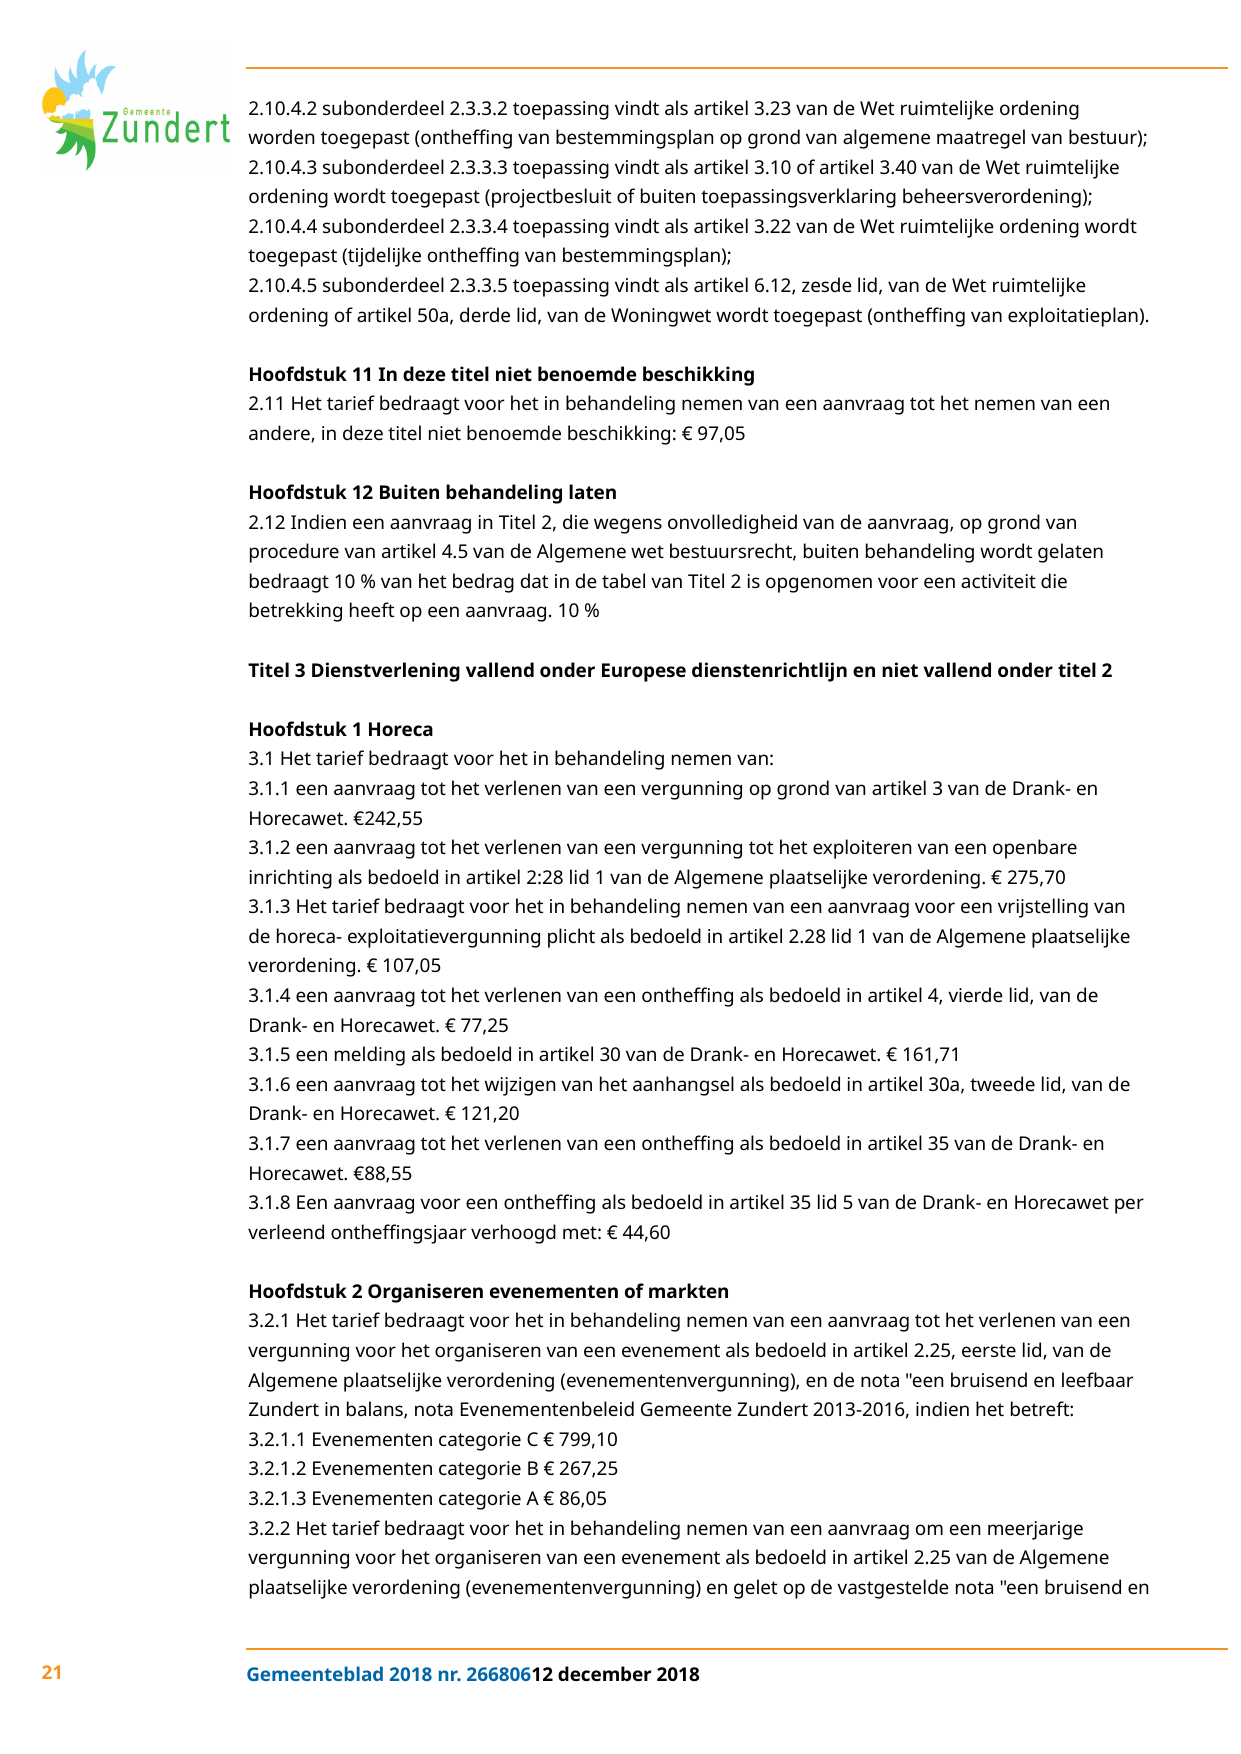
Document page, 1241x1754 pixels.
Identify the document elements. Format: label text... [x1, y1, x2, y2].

picture [41, 47, 231, 172]
text 3.1.8 Een aanvraag voor een ontheffing als bedoeld in artikel 35 lid 5 van de Drank- en Horecawet per verleend ontheffingsjaar verhoogd met: € 44,60 [248, 1189, 1152, 1245]
text 3.2.1 Het tarief bedraagt voor het in behandeling nemen van een aanvraag tot het verlenen van een vergunning voor het organiseren van een evenement als bedoeld in artikel 2.25, eerste lid, van de Algemene plaatselijke verordening (evenementenvergunning), en de nota "een bruisend en leefbaar Zundert in balans, nota Evenementenbeleid Gemeente Zundert 2013-2016, indien het betreft: [248, 1308, 1152, 1422]
text 3.2.2 Het tarief bedraagt voor het in behandeling nemen van een aanvraag om een meerjarige vergunning voor het organiseren van een evenement als bedoeld in artikel 2.25 van de Algemene plaatselijke verordening (evenementenvergunning) en gelet op de vastgestelde nota "een bruisend en [248, 1515, 1152, 1600]
text Titel 3 Dienstverlening vallend onder Europese dienstenrichtlijn en niet vallend onder titel 2 [248, 657, 1152, 683]
text 3.1.3 Het tarief bedraagt voor het in behandeling nemen van een aanvraag voor een vrijstelling van de horeca- exploitatievergunning plicht als bedoeld in artikel 2.28 lid 1 van de Algemene plaatselijke verordening. € 107,05 [248, 893, 1152, 978]
text 2.10.4.2 subonderdeel 2.3.3.2 toepassing vindt als artikel 3.23 van de Wet ruimtelijke ordening worden toegepast (ontheffing van bestemmingsplan op grond van algemene maatregel van bestuur); [248, 95, 1152, 150]
text Hoofdstuk 12 Buiten behandeling laten [248, 479, 1152, 505]
text 2.10.4.3 subonderdeel 2.3.3.3 toepassing vindt als artikel 3.10 of artikel 3.40 van de Wet ruimtelijke ordening wordt toegepast (projectbesluit of buiten toepassingsverklaring beheersverordening); [248, 154, 1152, 209]
text 3.2.1.3 Evenementen categorie A € 86,05 [248, 1485, 1152, 1511]
text 3.1.4 een aanvraag tot het verlenen van een ontheffing als bedoeld in artikel 4, vierde lid, van de Drank- en Horecawet. € 77,25 [248, 982, 1152, 1038]
text 3.1 Het tarief bedraagt voor het in behandeling nemen van: [248, 746, 1152, 771]
text 3.2.1.2 Evenementen categorie B € 267,25 [248, 1456, 1152, 1481]
text 2.10.4.5 subonderdeel 2.3.3.5 toepassing vindt als artikel 6.12, zesde lid, van de Wet ruimtelijke ordening of artikel 50a, derde lid, van de Woningwet wordt toegepast (ontheffing van exploitatieplan). [248, 272, 1152, 328]
text 3.1.5 een melding als bedoeld in artikel 30 van de Drank- en Horecawet. € 161,71 [248, 1041, 1152, 1067]
text Hoofdstuk 11 In deze titel niet benoemde beschikking [248, 361, 1152, 387]
text 3.1.7 een aanvraag tot het verlenen van een ontheffing als bedoeld in artikel 35 van de Drank- en Horecawet. €88,55 [248, 1130, 1152, 1186]
text 3.1.1 een aanvraag tot het verlenen van een vergunning op grond van artikel 3 van de Drank- en Horecawet. €242,55 [248, 775, 1152, 831]
text 2.12 Indien een aanvraag in Titel 2, die wegens onvolledigheid van de aanvraag, op grond van procedure van artikel 4.5 van de Algemene wet bestuursrecht, buiten behandeling wordt gelaten bedraagt 10 % van het bedrag dat in de tabel van Titel 2 is opgenomen voor een activiteit die betrekking heeft op een aanvraag. 10 % [248, 509, 1152, 623]
text 2.10.4.4 subonderdeel 2.3.3.4 toepassing vindt als artikel 3.22 van de Wet ruimtelijke ordening wordt toegepast (tijdelijke ontheffing van bestemmingsplan); [248, 213, 1152, 268]
text 3.1.2 een aanvraag tot het verlenen van een vergunning tot het exploiteren van een openbare inrichting als bedoeld in artikel 2:28 lid 1 van de Algemene plaatselijke verordening. € 275,70 [248, 834, 1152, 890]
text Hoofdstuk 2 Organiseren evenementen of markten [248, 1278, 1152, 1304]
text 2.11 Het tarief bedraagt voor het in behandeling nemen van een aanvraag tot het nemen van een andere, in deze titel niet benoemde beschikking: € 97,05 [248, 391, 1152, 446]
text 3.2.1.1 Evenementen categorie C € 799,10 [248, 1426, 1152, 1452]
text 3.1.6 een aanvraag tot het wijzigen van het aanhangsel als bedoeld in artikel 30a, tweede lid, van de Drank- en Horecawet. € 121,20 [248, 1071, 1152, 1126]
text Hoofdstuk 1 Horeca [248, 716, 1152, 742]
